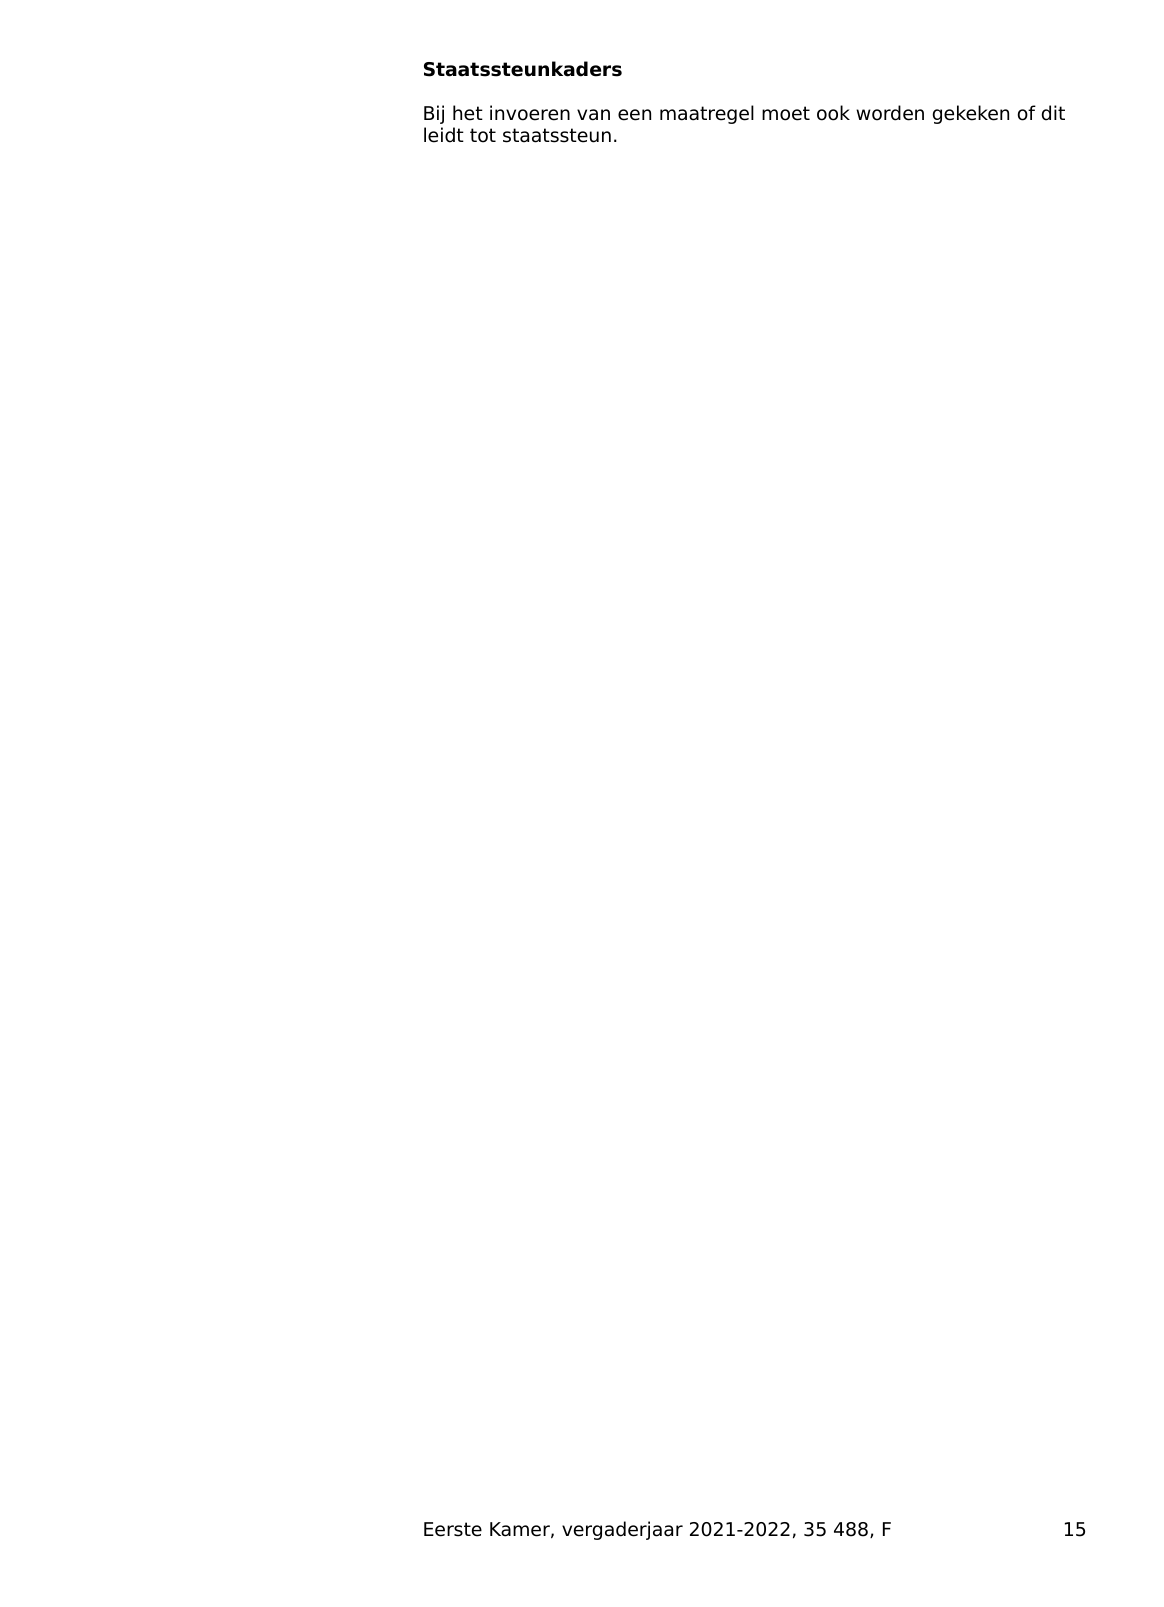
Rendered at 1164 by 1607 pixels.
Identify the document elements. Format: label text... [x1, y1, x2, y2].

subtitle Staatssteunkaders [422, 59, 1087, 81]
text Bij het invoeren van een maatregel moet ook worden gekeken of dit leidt tot staatssteun. [422, 103, 1087, 147]
